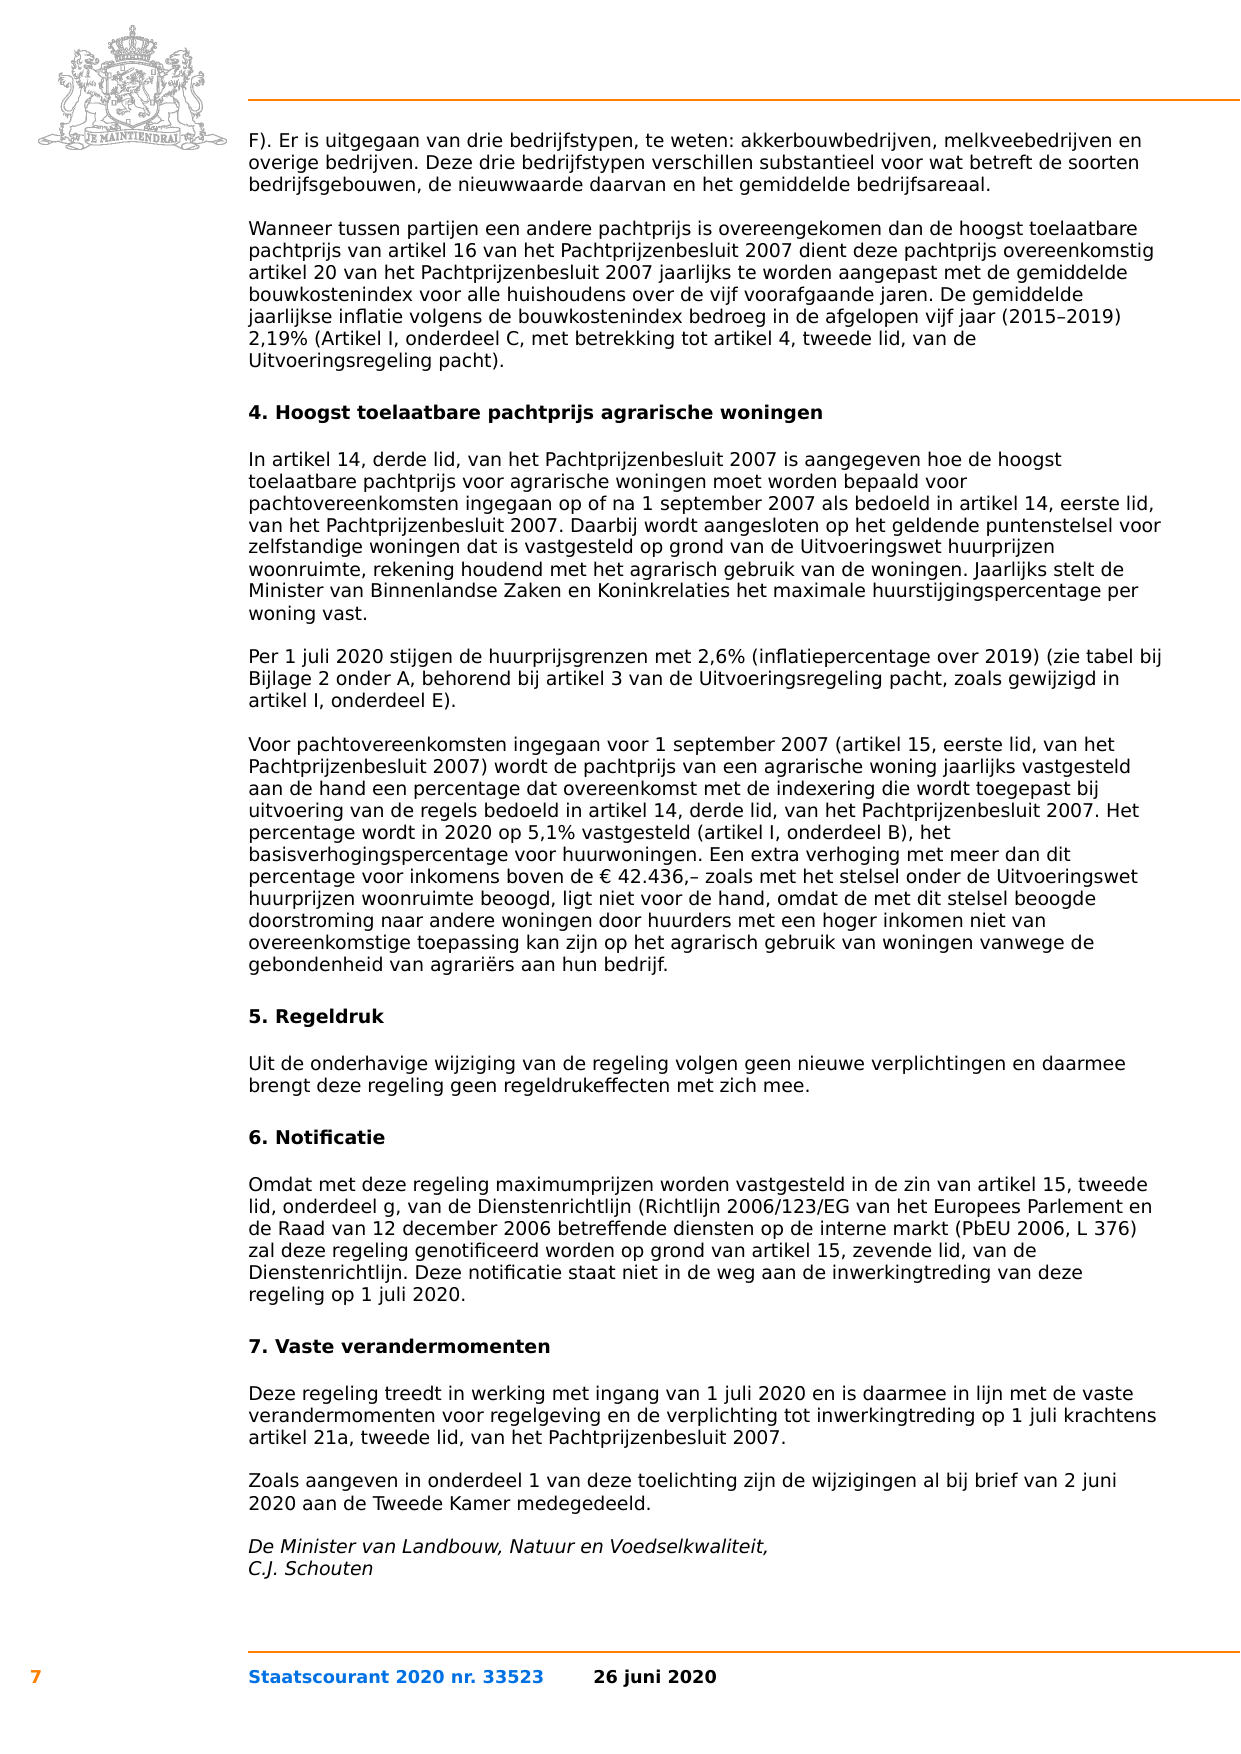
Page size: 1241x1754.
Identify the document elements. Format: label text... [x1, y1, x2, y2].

text Wanneer tussen partijen een andere pachtprijs is overeengekomen dan de hoogst toelaatbare pachtprijs van artikel 16 van het Pachtprijzenbesluit 2007 dient deze pachtprijs overeenkomstig artikel 20 van het Pachtprijzenbesluit 2007 jaarlijks te worden aangepast met de gemiddelde bouwkostenindex voor alle huishoudens over de vijf voorafgaande jaren. De gemiddelde jaarlijkse inflatie volgens de bouwkostenindex bedroeg in de afgelopen vijf jaar (2015–2019) 2,19% (Artikel I, onderdeel C, met betrekking tot artikel 4, tweede lid, van de Uitvoeringsregeling pacht). [248, 218, 1163, 372]
text Per 1 juli 2020 stijgen de huurprijsgrenzen met 2,6% (inflatiepercentage over 2019) (zie tabel bij Bijlage 2 onder A, behorend bij artikel 3 van de Uitvoeringsregeling pacht, zoals gewijzigd in artikel I, onderdeel E). [248, 646, 1163, 712]
text In artikel 14, derde lid, van het Pachtprijzenbesluit 2007 is aangegeven hoe de hoogst toelaatbare pachtprijs voor agrarische woningen moet worden bepaald voor pachtovereenkomsten ingegaan op of na 1 september 2007 als bedoeld in artikel 14, eerste lid, van het Pachtprijzenbesluit 2007. Daarbij wordt aangesloten op het geldende puntenstelsel voor zelfstandige woningen dat is vastgesteld op grond van de Uitvoeringswet huurprijzen woonruimte, rekening houdend met het agrarisch gebruik van de woningen. Jaarlijks stelt de Minister van Binnenlandse Zaken en Koninkrelaties het maximale huurstijgingspercentage per woning vast. [248, 448, 1163, 624]
text Uit de onderhavige wijziging van de regeling volgen geen nieuwe verplichtingen en daarmee brengt deze regeling geen regeldrukeffecten met zich mee. [248, 1053, 1163, 1097]
subtitle 7. Vaste verandermomenten [248, 1336, 1163, 1358]
picture [38, 25, 227, 150]
subtitle 5. Regeldruk [248, 1006, 1163, 1028]
text Omdat met deze regeling maximumprijzen worden vastgesteld in de zin van artikel 15, tweede lid, onderdeel g, van de Dienstenrichtlijn (Richtlijn 2006/123/EG van het Europees Parlement en de Raad van 12 december 2006 betreffende diensten op de interne markt (PbEU 2006, L 376) zal deze regeling genotificeerd worden op grond van artikel 15, zevende lid, van de Dienstenrichtlijn. Deze notificatie staat niet in de weg aan de inwerkingtreding van deze regeling op 1 juli 2020. [248, 1174, 1163, 1306]
text F). Er is uitgegaan van drie bedrijfstypen, te weten: akkerbouwbedrijven, melkveebedrijven en overige bedrijven. Deze drie bedrijfstypen verschillen substantieel voor wat betreft de soorten bedrijfsgebouwen, de nieuwwaarde daarvan en het gemiddelde bedrijfsareaal. [248, 130, 1163, 196]
text Zoals aangeven in onderdeel 1 van deze toelichting zijn de wijzigingen al bij brief van 2 juni 2020 aan de Tweede Kamer medegedeeld. [248, 1470, 1163, 1514]
text De Minister van Landbouw, Natuur en Voedselkwaliteit, C.J. Schouten [248, 1536, 1163, 1580]
subtitle 4. Hoogst toelaatbare pachtprijs agrarische woningen [248, 402, 1163, 423]
text Voor pachtovereenkomsten ingegaan voor 1 september 2007 (artikel 15, eerste lid, van het Pachtprijzenbesluit 2007) wordt de pachtprijs van een agrarische woning jaarlijks vastgesteld aan de hand een percentage dat overeenkomst met de indexering die wordt toegepast bij uitvoering van de regels bedoeld in artikel 14, derde lid, van het Pachtprijzenbesluit 2007. Het percentage wordt in 2020 op 5,1% vastgesteld (artikel I, onderdeel B), het basisverhogingspercentage voor huurwoningen. Een extra verhoging met meer dan dit percentage voor inkomens boven de € 42.436,– zoals met het stelsel onder de Uitvoeringswet huurprijzen woonruimte beoogd, ligt niet voor de hand, omdat de met dit stelsel beoogde doorstroming naar andere woningen door huurders met een hoger inkomen niet van overeenkomstige toepassing kan zijn op het agrarisch gebruik van woningen vanwege de gebondenheid van agrariërs aan hun bedrijf. [248, 734, 1163, 976]
subtitle 6. Notificatie [248, 1127, 1163, 1149]
text Deze regeling treedt in werking met ingang van 1 juli 2020 en is daarmee in lijn met de vaste verandermomenten voor regelgeving en de verplichting tot inwerkingtreding op 1 juli krachtens artikel 21a, tweede lid, van het Pachtprijzenbesluit 2007. [248, 1383, 1163, 1448]
